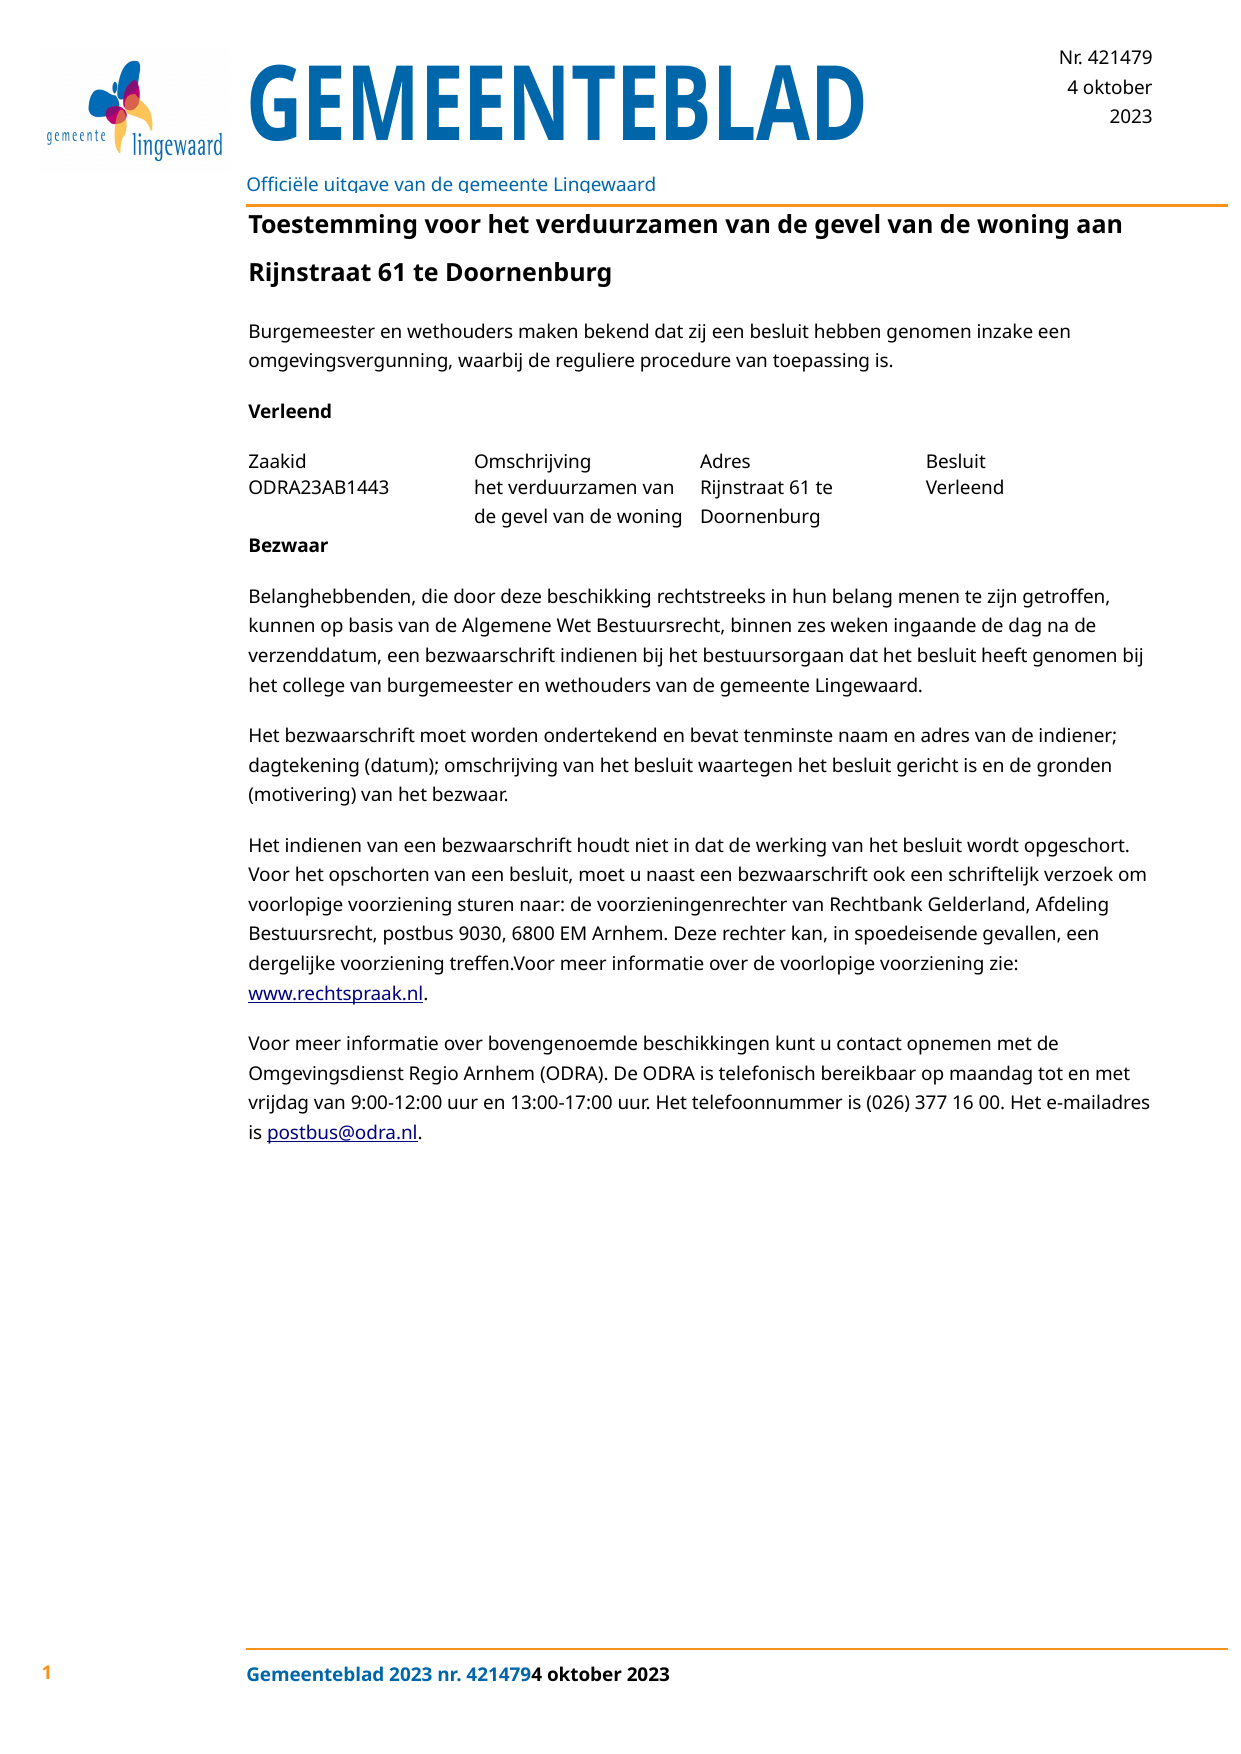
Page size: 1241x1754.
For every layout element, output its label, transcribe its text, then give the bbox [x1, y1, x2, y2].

text Burgemeester en wethouders maken bekend dat zij een besluit hebben genomen inzake een omgevingsvergunning, waarbij de reguliere procedure van toepassing is. [248, 318, 1152, 373]
table_cell Rijnstraat 61 te Doornenburg [700, 474, 926, 529]
text Verleend [248, 398, 1152, 424]
table_header Besluit [926, 449, 1152, 474]
table_header Adres [700, 449, 926, 474]
text Het bezwaarschrift moet worden ondertekend en bevat tenminste naam en adres van de indiener; dagtekening (datum); omschrijving van het besluit waartegen het besluit gericht is en de gronden (motivering) van het bezwaar. [248, 722, 1152, 807]
text Bezwaar [248, 533, 1152, 558]
table_cell het verduurzamen van de gevel van de woning [474, 474, 700, 529]
picture [41, 47, 231, 172]
text Toestemming voor het verduurzamen van de gevel van de woning aan Rijnstraat 61 te Doornenburg [248, 207, 1152, 288]
text Voor meer informatie over bovengenoemde beschikkingen kunt u contact opnemen met de Omgevingsdienst Regio Arnhem (ODRA). De ODRA is telefonisch bereikbaar op maandag tot en met vrijdag van 9:00-12:00 uur en 13:00-17:00 uur. Het telefoonnummer is (026) 377 16 00. Het e-mailadres is postbus@odra.nl. [248, 1030, 1152, 1145]
text Belanghebbenden, die door deze beschikking rechtstreeks in hun belang menen te zijn getroffen, kunnen op basis van de Algemene Wet Bestuursrecht, binnen zes weken ingaande de dag na de verzenddatum, een bezwaarschrift indienen bij het bestuursorgaan dat het besluit heeft genomen bij het college van burgemeester en wethouders van de gemeente Lingewaard. [248, 583, 1152, 698]
table_header Zaakid [248, 449, 474, 474]
table_cell Verleend [926, 474, 1152, 529]
table_cell ODRA23AB1443 [248, 474, 474, 529]
table_header Omschrijving [474, 449, 700, 474]
text Het indienen van een bezwaarschrift houdt niet in dat de werking van het besluit wordt opgeschort. Voor het opschorten van een besluit, moet u naast een bezwaarschrift ook een schriftelijk verzoek om voorlopige voorziening sturen naar: de voorzieningenrechter van Rechtbank Gelderland, Afdeling Bestuursrecht, postbus 9030, 6800 EM Arnhem. Deze rechter kan, in spoedeisende gevallen, een dergelijke voorziening treffen.Voor meer informatie over de voorlopige voorziening zie: www.rechtspraak.nl. [248, 832, 1152, 1006]
